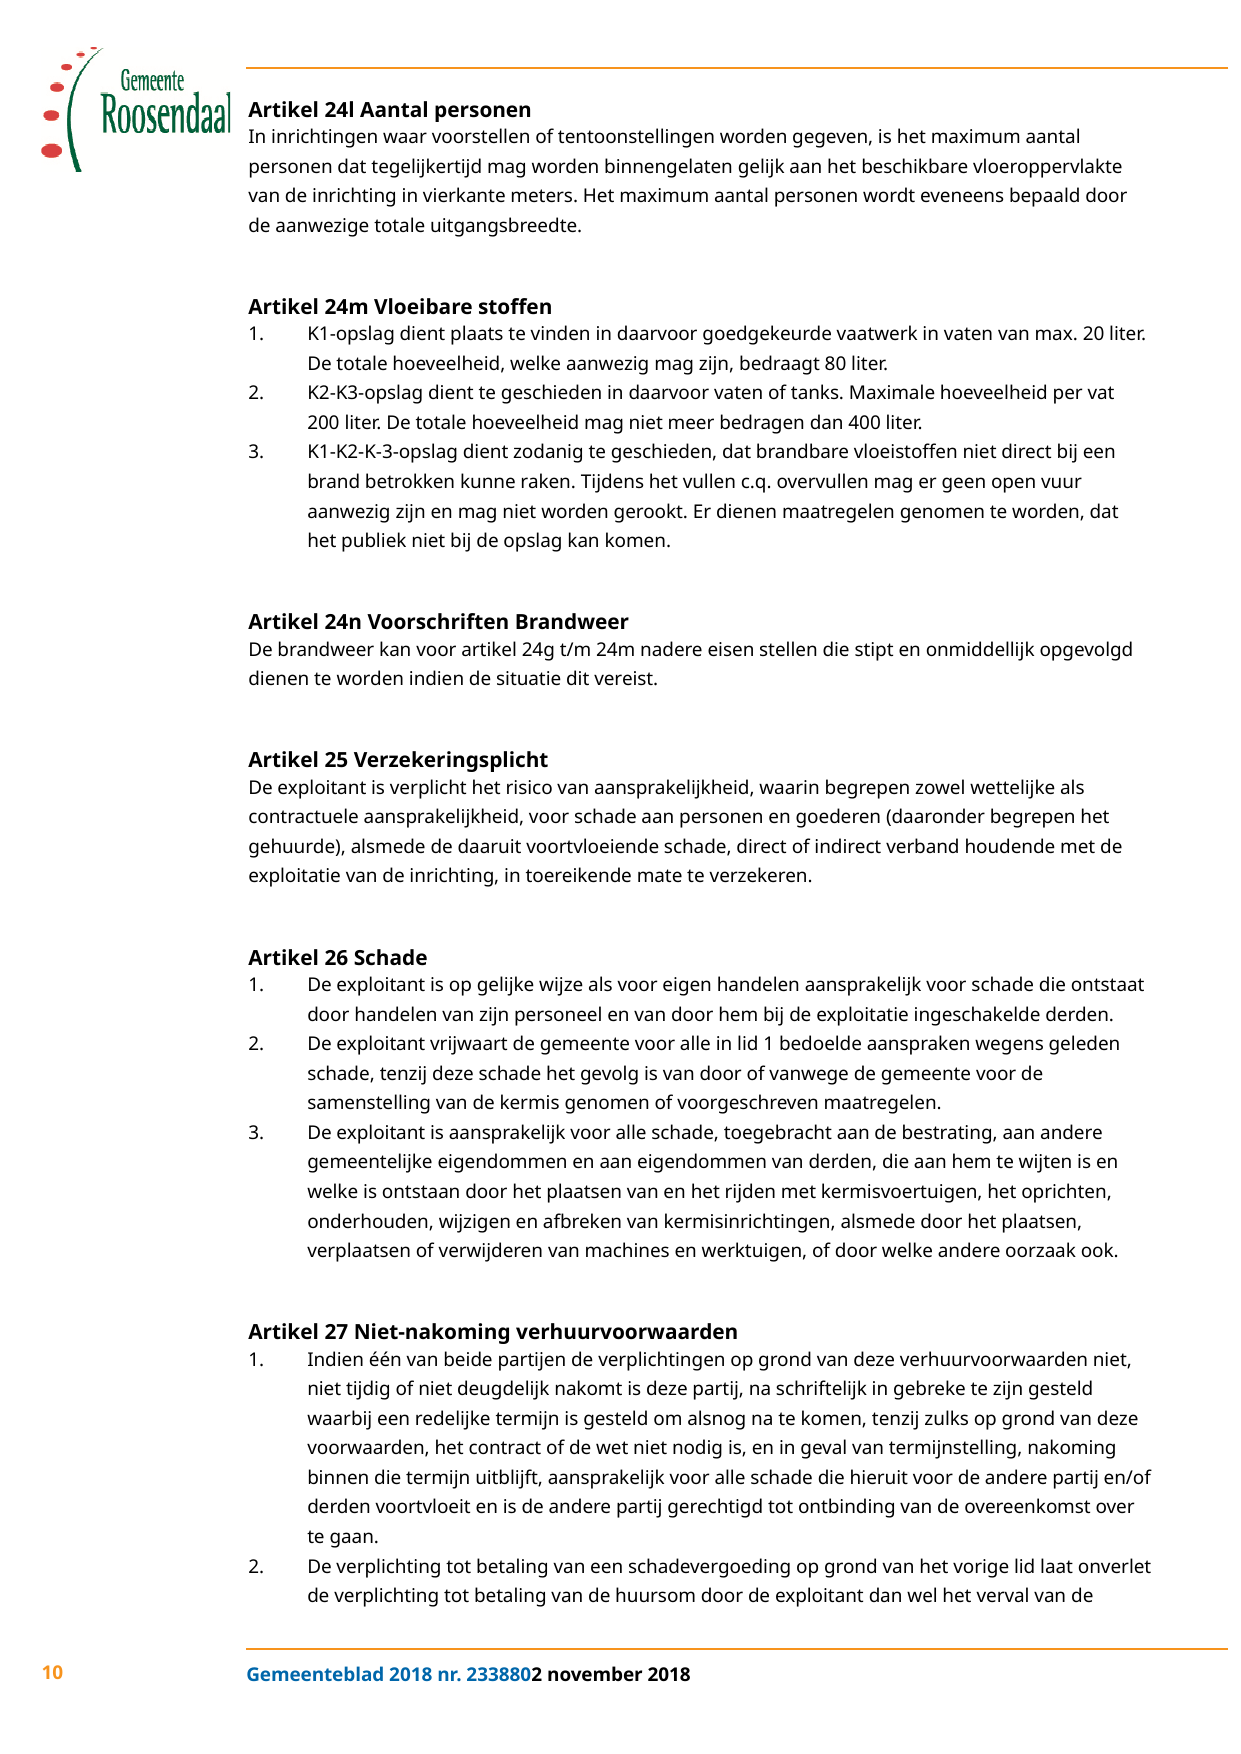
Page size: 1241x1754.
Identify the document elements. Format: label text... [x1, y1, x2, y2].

text Artikel 24l Aantal personen [248, 95, 1152, 123]
list De verplichting tot betaling van een schadevergoeding op grond van het vorige lid laat onverlet de verplichting tot betaling van de huursom door de exploitant dan wel het verval van de [248, 1553, 1152, 1608]
text De brandweer kan voor artikel 24g t/m 24m nadere eisen stellen die stipt en onmiddellijk opgevolgd dienen te worden indien de situatie dit vereist. [248, 636, 1152, 691]
list De exploitant is op gelijke wijze als voor eigen handelen aansprakelijk voor schade die ontstaat door handelen van zijn personeel en van door hem bij de exploitatie ingeschakelde derden. [248, 971, 1152, 1026]
text In inrichtingen waar voorstellen of tentoonstellingen worden gegeven, is het maximum aantal personen dat tegelijkertijd mag worden binnengelaten gelijk aan het beschikbare vloeroppervlakte van de inrichting in vierkante meters. Het maximum aantal personen wordt eveneens bepaald door de aanwezige totale uitgangsbreedte. [248, 123, 1152, 238]
text Artikel 27 Niet-nakoming verhuurvoorwaarden [248, 1317, 1152, 1346]
text Artikel 25 Verzekeringsplicht [248, 746, 1152, 774]
text De exploitant is verplicht het risico van aansprakelijkheid, waarin begrepen zowel wettelijke als contractuele aansprakelijkheid, voor schade aan personen en goederen (daaronder begrepen het gehuurde), alsmede de daaruit voortvloeiende schade, direct of indirect verband houdende met de exploitatie van de inrichting, in toereikende mate te verzekeren. [248, 774, 1152, 888]
list De exploitant is aansprakelijk voor alle schade, toegebracht aan de bestrating, aan andere gemeentelijke eigendommen en aan eigendommen van derden, die aan hem te wijten is en welke is ontstaan door het plaatsen van en het rijden met kermisvoertuigen, het oprichten, onderhouden, wijzigen en afbreken van kermisinrichtingen, alsmede door het plaatsen, verplaatsen of verwijderen van machines en werktuigen, of door welke andere oorzaak ook. [248, 1119, 1152, 1263]
list De exploitant vrijwaart de gemeente voor alle in lid 1 bedoelde aanspraken wegens geleden schade, tenzij deze schade het gevolg is van door of vanwege de gemeente voor de samenstelling van de kermis genomen of voorgeschreven maatregelen. [248, 1030, 1152, 1115]
list K1-opslag dient plaats te vinden in daarvoor goedgekeurde vaatwerk in vaten van max. 20 liter. De totale hoeveelheid, welke aanwezig mag zijn, bedraagt 80 liter. [248, 320, 1152, 376]
picture [41, 47, 231, 172]
text Artikel 24m Vloeibare stoffen [248, 292, 1152, 320]
list K2-K3-opslag dient te geschieden in daarvoor vaten of tanks. Maximale hoeveelheid per vat 200 liter. De totale hoeveelheid mag niet meer bedragen dan 400 liter. [248, 379, 1152, 435]
list K1-K2-K-3-opslag dient zodanig te geschieden, dat brandbare vloeistoffen niet direct bij een brand betrokken kunne raken. Tijdens het vullen c.q. overvullen mag er geen open vuur aanwezig zijn en mag niet worden gerookt. Er dienen maatregelen genomen te worden, dat het publiek niet bij de opslag kan komen. [248, 439, 1152, 553]
list Indien één van beide partijen de verplichtingen op grond van deze verhuurvoorwaarden niet, niet tijdig of niet deugdelijk nakomt is deze partij, na schriftelijk in gebreke te zijn gesteld waarbij een redelijke termijn is gesteld om alsnog na te komen, tenzij zulks op grond van deze voorwaarden, het contract of de wet niet nodig is, en in geval van termijnstelling, nakoming binnen die termijn uitblijft, aansprakelijk voor alle schade die hieruit voor de andere partij en/of derden voortvloeit en is de andere partij gerechtigd tot ontbinding van de overeenkomst over te gaan. [248, 1346, 1152, 1549]
text Artikel 26 Schade [248, 943, 1152, 971]
text Artikel 24n Voorschriften Brandweer [248, 607, 1152, 636]
